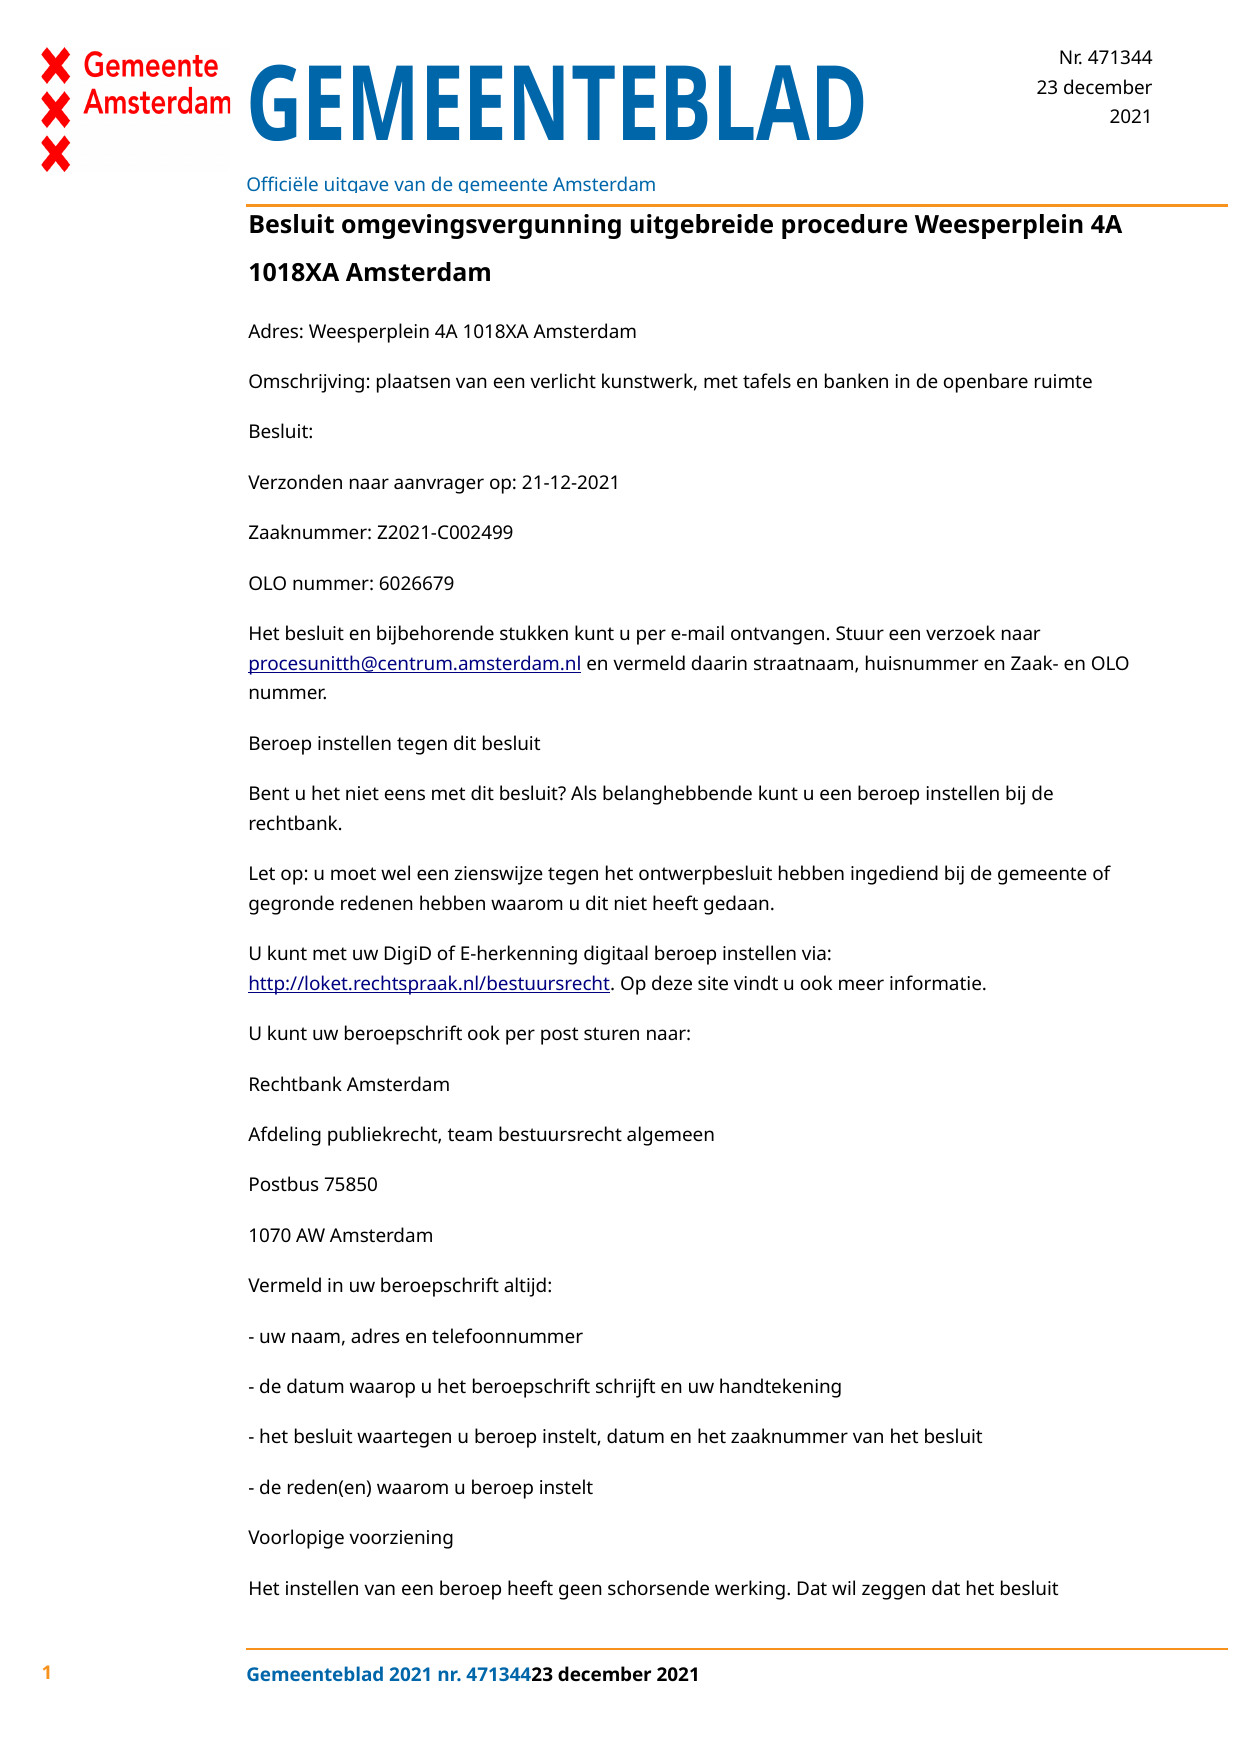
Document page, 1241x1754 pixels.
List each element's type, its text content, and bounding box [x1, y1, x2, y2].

text Omschrijving: plaatsen van een verlicht kunstwerk, met tafels en banken in de openbare ruimte [248, 368, 1152, 394]
text Verzonden naar aanvrager op: 21-12-2021 [248, 469, 1152, 495]
text Adres: Weesperplein 4A 1018XA Amsterdam [248, 318, 1152, 344]
text - de datum waarop u het beroepschrift schrijft en uw handtekening [248, 1373, 1152, 1399]
text Beroep instellen tegen dit besluit [248, 730, 1152, 756]
text 1070 AW Amsterdam [248, 1222, 1152, 1248]
text Postbus 75850 [248, 1172, 1152, 1197]
text - het besluit waartegen u beroep instelt, datum en het zaaknummer van het besluit [248, 1424, 1152, 1449]
text Besluit: [248, 419, 1152, 444]
text Voorlopige voorziening [248, 1524, 1152, 1550]
text Afdeling publiekrecht, team bestuursrecht algemeen [248, 1121, 1152, 1147]
text Bent u het niet eens met dit besluit? Als belanghebbende kunt u een beroep instellen bij de rechtbank. [248, 780, 1152, 836]
text Let op: u moet wel een zienswijze tegen het ontwerpbesluit hebben ingediend bij de gemeente of gegronde redenen hebben waarom u dit niet heeft gedaan. [248, 860, 1152, 916]
text OLO nummer: 6026679 [248, 570, 1152, 596]
text U kunt uw beroepschrift ook per post sturen naar: [248, 1020, 1152, 1046]
text U kunt met uw DigiD of E-herkenning digitaal beroep instellen via: http://loket.rechtspraak.nl/bestuursrecht. Op deze site vindt u ook meer informatie. [248, 940, 1152, 996]
text - uw naam, adres en telefoonnummer [248, 1323, 1152, 1349]
text Vermeld in uw beroepschrift altijd: [248, 1272, 1152, 1298]
picture [41, 47, 231, 172]
text Zaaknummer: Z2021-C002499 [248, 519, 1152, 545]
text Het besluit en bijbehorende stukken kunt u per e-mail ontvangen. Stuur een verzoek naar procesunitth@centrum.amsterdam.nl en vermeld daarin straatnaam, huisnummer en Zaak- en OLO nummer. [248, 620, 1152, 705]
text Het instellen van een beroep heeft geen schorsende werking. Dat wil zeggen dat het besluit [248, 1575, 1152, 1601]
text Rechtbank Amsterdam [248, 1071, 1152, 1097]
text - de reden(en) waarom u beroep instelt [248, 1474, 1152, 1500]
text Besluit omgevingsvergunning uitgebreide procedure Weesperplein 4A 1018XA Amsterdam [248, 207, 1152, 288]
